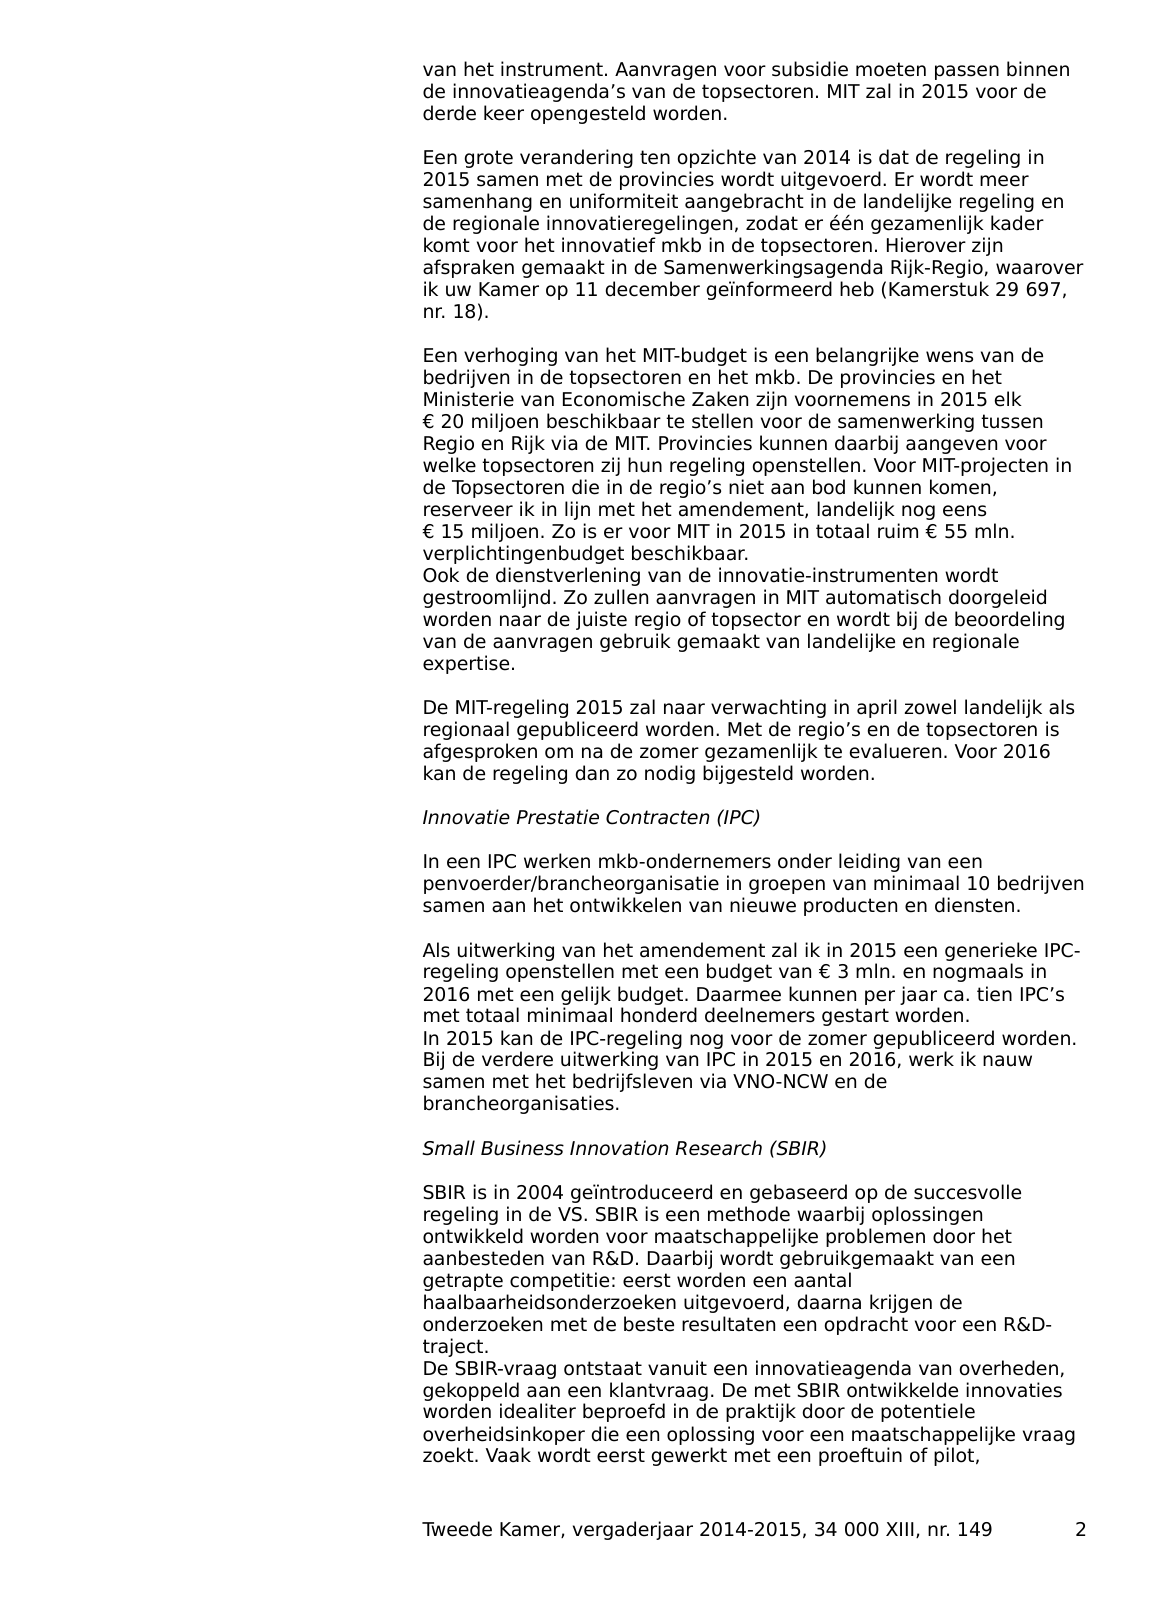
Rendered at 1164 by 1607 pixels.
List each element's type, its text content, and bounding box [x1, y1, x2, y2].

text In een IPC werken mkb-ondernemers onder leiding van een penvoerder/brancheorganisatie in groepen van minimaal 10 bedrijven samen aan het ontwikkelen van nieuwe producten en diensten. [422, 851, 1087, 917]
text van het instrument. Aanvragen voor subsidie moeten passen binnen de innovatieagenda’s van de topsectoren. MIT zal in 2015 voor de derde keer opengesteld worden. [422, 59, 1087, 125]
text Een grote verandering ten opzichte van 2014 is dat de regeling in 2015 samen met de provincies wordt uitgevoerd. Er wordt meer samenhang en uniformiteit aangebracht in de landelijke regeling en de regionale innovatieregelingen, zodat er één gezamenlijk kader komt voor het innovatief mkb in de topsectoren. Hierover zijn afspraken gemaakt in de Samenwerkingsagenda Rijk-Regio, waarover ik uw Kamer op 11 december geïnformeerd heb (Kamerstuk 29 697, nr. 18). [422, 147, 1087, 323]
text In 2015 kan de IPC-regeling nog voor de zomer gepubliceerd worden. Bij de verdere uitwerking van IPC in 2015 en 2016, werk ik nauw samen met het bedrijfsleven via VNO-NCW en de brancheorganisaties. [422, 1027, 1087, 1115]
subtitle Small Business Innovation Research (SBIR) [422, 1137, 1087, 1159]
subtitle Innovatie Prestatie Contracten (IPC) [422, 807, 1087, 829]
text Een verhoging van het MIT-budget is een belangrijke wens van de bedrijven in de topsectoren en het mkb. De provincies en het Ministerie van Economische Zaken zijn voornemens in 2015 elk € 20 miljoen beschikbaar te stellen voor de samenwerking tussen Regio en Rijk via de MIT. Provincies kunnen daarbij aangeven voor welke topsectoren zij hun regeling openstellen. Voor MIT-projecten in de Topsectoren die in de regio’s niet aan bod kunnen komen, reserveer ik in lijn met het amendement, landelijk nog eens € 15 miljoen. Zo is er voor MIT in 2015 in totaal ruim € 55 mln. verplichtingenbudget beschikbaar. [422, 345, 1087, 565]
text De SBIR-vraag ontstaat vanuit een innovatieagenda van overheden, gekoppeld aan een klantvraag. De met SBIR ontwikkelde innovaties worden idealiter beproefd in de praktijk door de potentiele overheidsinkoper die een oplossing voor een maatschappelijke vraag zoekt. Vaak wordt eerst gewerkt met een proeftuin of pilot, [422, 1357, 1087, 1467]
text Ook de dienstverlening van de innovatie-instrumenten wordt gestroomlijnd. Zo zullen aanvragen in MIT automatisch doorgeleid worden naar de juiste regio of topsector en wordt bij de beoordeling van de aanvragen gebruik gemaakt van landelijke en regionale expertise. [422, 565, 1087, 675]
text De MIT-regeling 2015 zal naar verwachting in april zowel landelijk als regionaal gepubliceerd worden. Met de regio’s en de topsectoren is afgesproken om na de zomer gezamenlijk te evalueren. Voor 2016 kan de regeling dan zo nodig bijgesteld worden. [422, 697, 1087, 785]
text SBIR is in 2004 geïntroduceerd en gebaseerd op de succesvolle regeling in de VS. SBIR is een methode waarbij oplossingen ontwikkeld worden voor maatschappelijke problemen door het aanbesteden van R&D. Daarbij wordt gebruikgemaakt van een getrapte competitie: eerst worden een aantal haalbaarheidsonderzoeken uitgevoerd, daarna krijgen de onderzoeken met de beste resultaten een opdracht voor een R&D-traject. [422, 1182, 1087, 1357]
text Als uitwerking van het amendement zal ik in 2015 een generieke IPC-regeling openstellen met een budget van € 3 mln. en nogmaals in 2016 met een gelijk budget. Daarmee kunnen per jaar ca. tien IPC’s met totaal minimaal honderd deelnemers gestart worden. [422, 939, 1087, 1027]
